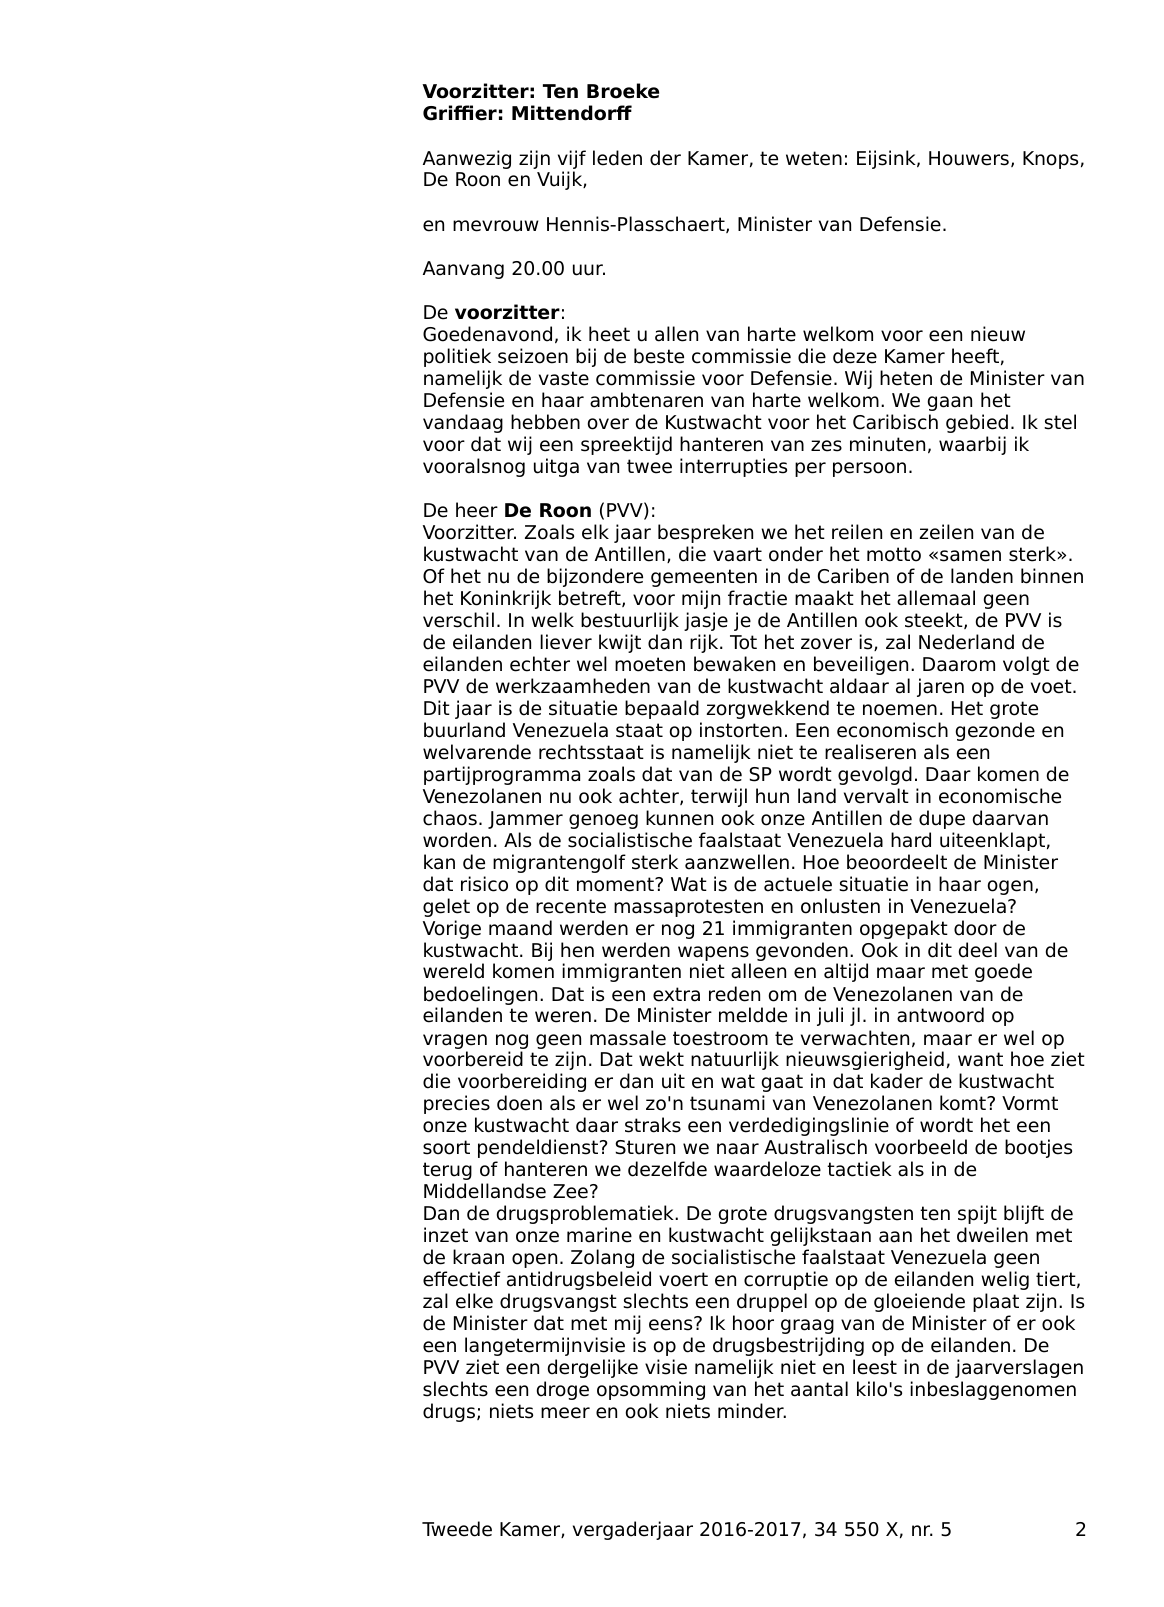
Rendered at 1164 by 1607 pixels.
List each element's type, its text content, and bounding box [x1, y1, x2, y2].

text Dit jaar is de situatie bepaald zorgwekkend te noemen. Het grote buurland Venezuela staat op instorten. Een economisch gezonde en welvarende rechtsstaat is namelijk niet te realiseren als een partijprogramma zoals dat van de SP wordt gevolgd. Daar komen de Venezolanen nu ook achter, terwijl hun land vervalt in economische chaos. Jammer genoeg kunnen ook onze Antillen de dupe daarvan worden. Als de socialistische faalstaat Venezuela hard uiteenklapt, kan de migrantengolf sterk aanzwellen. Hoe beoordeelt de Minister dat risico op dit moment? Wat is de actuele situatie in haar ogen, gelet op de recente massaprotesten en onlusten in Venezuela? [422, 698, 1087, 917]
text Goedenavond, ik heet u allen van harte welkom voor een nieuw politiek seizoen bij de beste commissie die deze Kamer heeft, namelijk de vaste commissie voor Defensie. Wij heten de Minister van Defensie en haar ambtenaren van harte welkom. We gaan het vandaag hebben over de Kustwacht voor het Caribisch gebied. Ik stel voor dat wij een spreektijd hanteren van zes minuten, waarbij ik vooralsnog uitga van twee interrupties per persoon. [422, 324, 1087, 478]
text De voorzitter: [422, 302, 1087, 324]
text en mevrouw Hennis-Plasschaert, Minister van Defensie. [422, 213, 1087, 236]
text Vorige maand werden er nog 21 immigranten opgepakt door de kustwacht. Bij hen werden wapens gevonden. Ook in dit deel van de wereld komen immigranten niet alleen en altijd maar met goede bedoelingen. Dat is een extra reden om de Venezolanen van de eilanden te weren. De Minister meldde in juli jl. in antwoord op vragen nog geen massale toestroom te verwachten, maar er wel op voorbereid te zijn. Dat wekt natuurlijk nieuwsgierigheid, want hoe ziet die voorbereiding er dan uit en wat gaat in dat kader de kustwacht precies doen als er wel zo'n tsunami van Venezolanen komt? Vormt onze kustwacht daar straks een verdedigingslinie of wordt het een soort pendeldienst? Sturen we naar Australisch voorbeeld de bootjes terug of hanteren we dezelfde waardeloze tactiek als in de Middellandse Zee? [422, 917, 1087, 1203]
text Aanwezig zijn vijf leden der Kamer, te weten: Eijsink, Houwers, Knops, De Roon en Vuijk, [422, 147, 1087, 191]
text Voorzitter. Zoals elk jaar bespreken we het reilen en zeilen van de kustwacht van de Antillen, die vaart onder het motto «samen sterk». Of het nu de bijzondere gemeenten in de Cariben of de landen binnen het Koninkrijk betreft, voor mijn fractie maakt het allemaal geen verschil. In welk bestuurlijk jasje je de Antillen ook steekt, de PVV is de eilanden liever kwijt dan rijk. Tot het zover is, zal Nederland de eilanden echter wel moeten bewaken en beveiligen. Daarom volgt de PVV de werkzaamheden van de kustwacht aldaar al jaren op de voet. [422, 522, 1087, 698]
text De heer De Roon (PVV): [422, 500, 1087, 522]
text Griffier: Mittendorff [422, 103, 1087, 125]
text Aanvang 20.00 uur. [422, 258, 1087, 280]
text Dan de drugsproblematiek. De grote drugsvangsten ten spijt blijft de inzet van onze marine en kustwacht gelijkstaan aan het dweilen met de kraan open. Zolang de socialistische faalstaat Venezuela geen effectief antidrugsbeleid voert en corruptie op de eilanden welig tiert, zal elke drugsvangst slechts een druppel op de gloeiende plaat zijn. Is de Minister dat met mij eens? Ik hoor graag van de Minister of er ook een langetermijnvisie is op de drugsbestrijding op de eilanden. De PVV ziet een dergelijke visie namelijk niet en leest in de jaarverslagen slechts een droge opsomming van het aantal kilo's inbeslaggenomen drugs; niets meer en ook niets minder. [422, 1203, 1087, 1423]
text Voorzitter: Ten Broeke [422, 81, 1087, 103]
